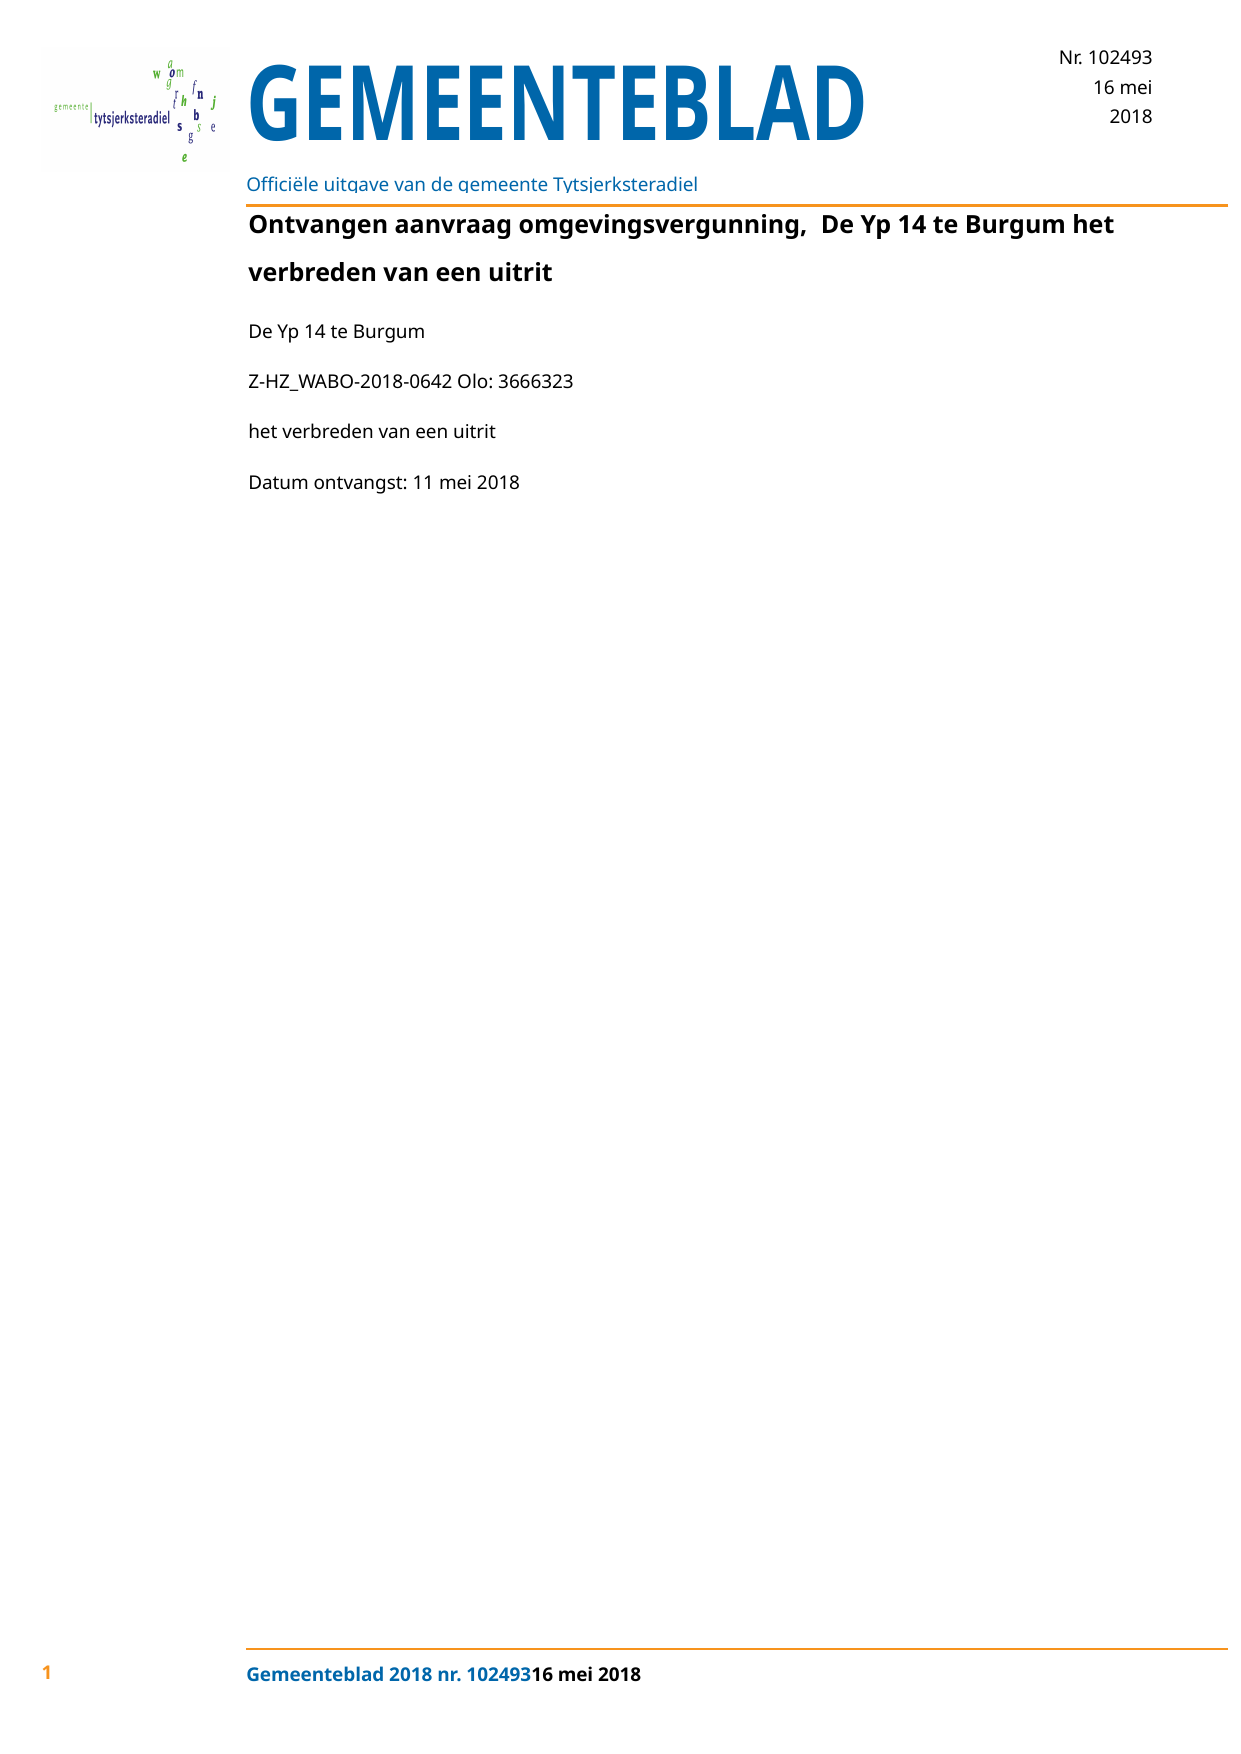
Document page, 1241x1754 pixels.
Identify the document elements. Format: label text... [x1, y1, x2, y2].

text De Yp 14 te Burgum [248, 318, 1152, 344]
text Ontvangen aanvraag omgevingsvergunning, De Yp 14 te Burgum het verbreden van een uitrit [248, 207, 1152, 288]
text het verbreden van een uitrit [248, 419, 1152, 444]
text Datum ontvangst: 11 mei 2018 [248, 469, 1152, 495]
text Z-HZ_WABO-2018-0642 Olo: 3666323 [248, 368, 1152, 394]
picture [41, 47, 231, 172]
